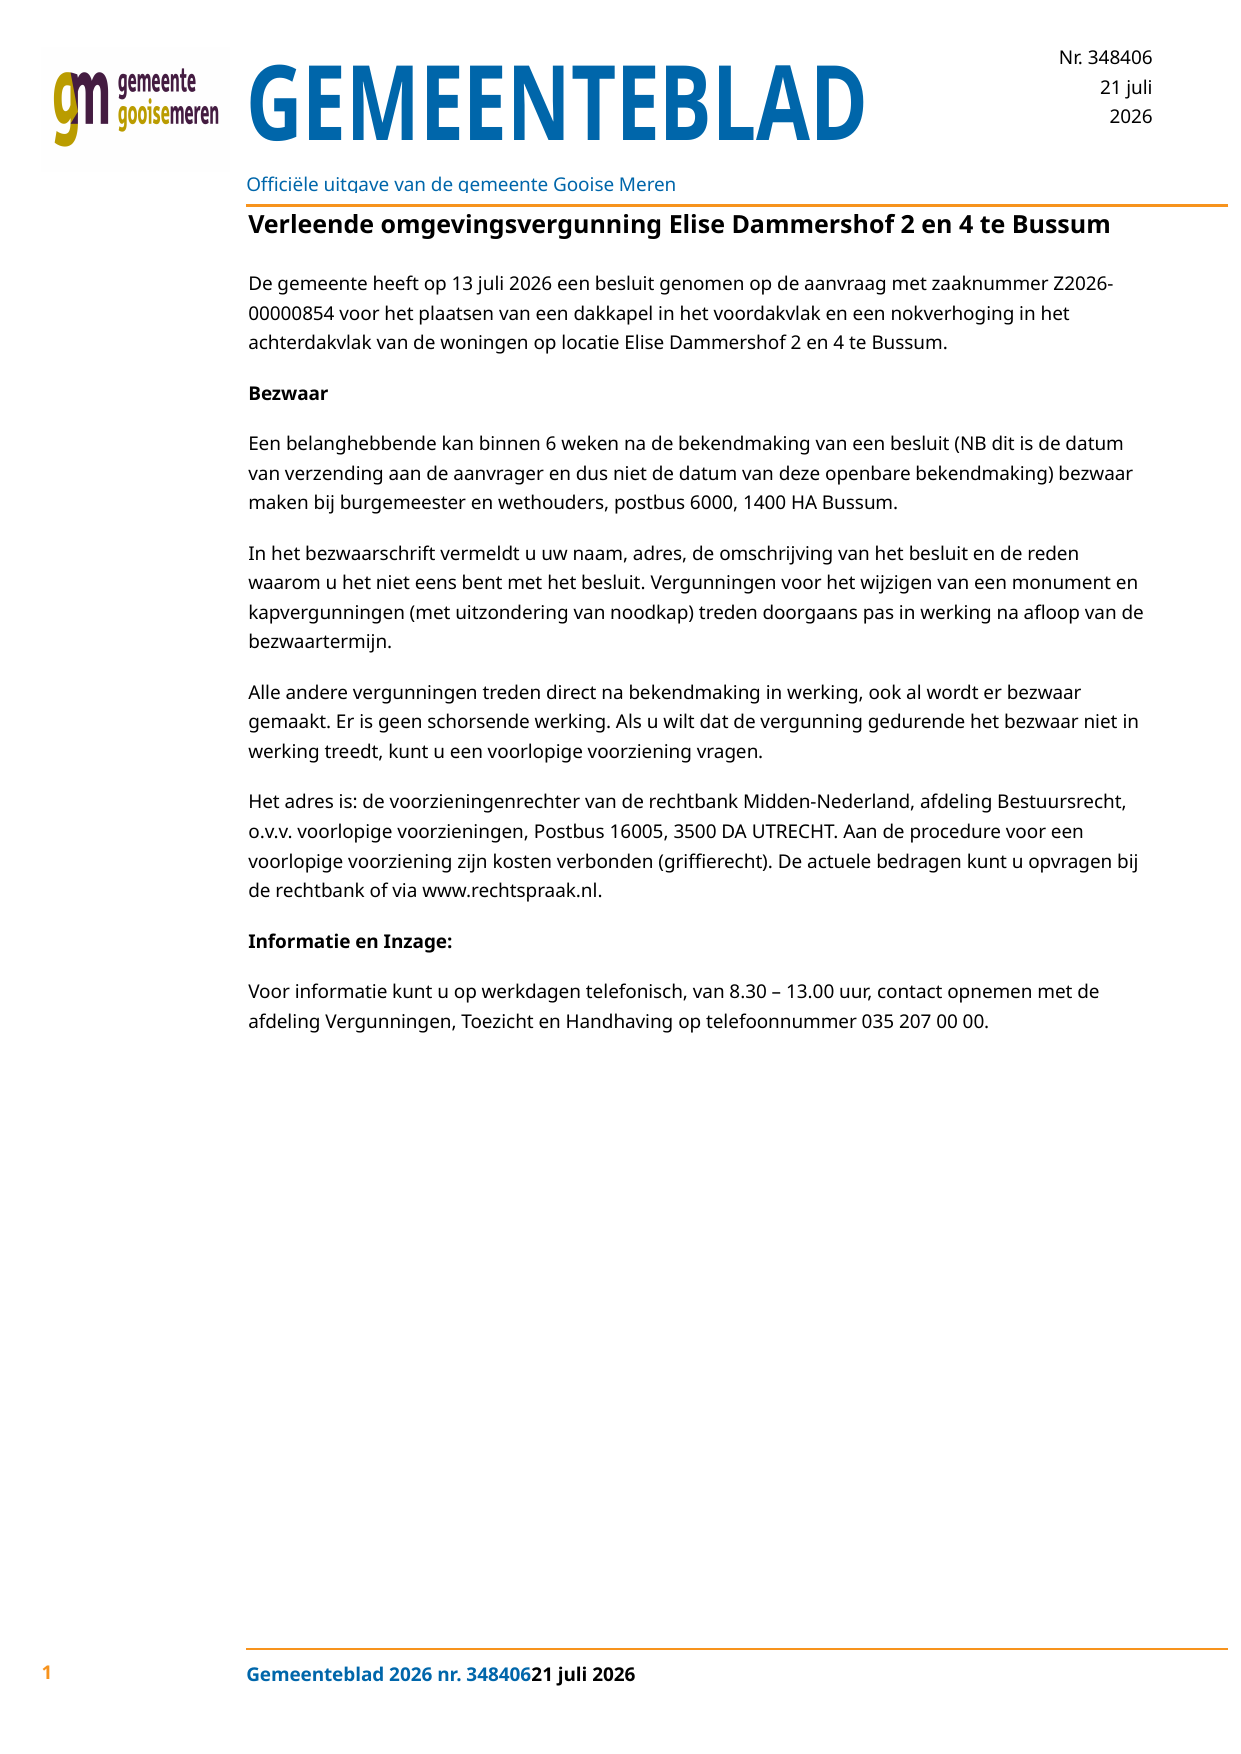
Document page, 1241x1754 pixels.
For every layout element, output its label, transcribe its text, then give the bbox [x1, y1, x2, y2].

text Voor informatie kunt u op werkdagen telefonisch, van 8.30 – 13.00 uur, contact opnemen met de afdeling Vergunningen, Toezicht en Handhaving op telefoonnummer 035 207 00 00. [248, 978, 1152, 1033]
text Bezwaar [248, 380, 1152, 406]
text De gemeente heeft op 13 juli 2026 een besluit genomen op de aanvraag met zaaknummer Z2026-00000854 voor het plaatsen van een dakkapel in het voordakvlak en een nokverhoging in het achterdakvlak van de woningen op locatie Elise Dammershof 2 en 4 te Bussum. [248, 270, 1152, 355]
text Alle andere vergunningen treden direct na bekendmaking in werking, ook al wordt er bezwaar gemaakt. Er is geen schorsende werking. Als u wilt dat de vergunning gedurende het bezwaar niet in werking treedt, kunt u een voorlopige voorziening vragen. [248, 679, 1152, 764]
text Een belanghebbende kan binnen 6 weken na de bekendmaking van een besluit (NB dit is de datum van verzending aan de aanvrager en dus niet de datum van deze openbare bekendmaking) bezwaar maken bij burgemeester en wethouders, postbus 6000, 1400 HA Bussum. [248, 430, 1152, 515]
picture [41, 47, 231, 172]
text In het bezwaarschrift vermeldt u uw naam, adres, de omschrijving van het besluit en de reden waarom u het niet eens bent met het besluit. Vergunningen voor het wijzigen van een monument en kapvergunningen (met uitzondering van noodkap) treden doorgaans pas in werking na afloop van de bezwaartermijn. [248, 540, 1152, 654]
text Het adres is: de voorzieningenrechter van de rechtbank Midden-Nederland, afdeling Bestuursrecht, o.v.v. voorlopige voorzieningen, Postbus 16005, 3500 DA UTRECHT. Aan de procedure voor een voorlopige voorziening zijn kosten verbonden (griffierecht). De actuele bedragen kunt u opvragen bij de rechtbank of via www.rechtspraak.nl. [248, 789, 1152, 903]
text Informatie en Inzage: [248, 928, 1152, 953]
text Verleende omgevingsvergunning Elise Dammershof 2 en 4 te Bussum [248, 207, 1152, 241]
